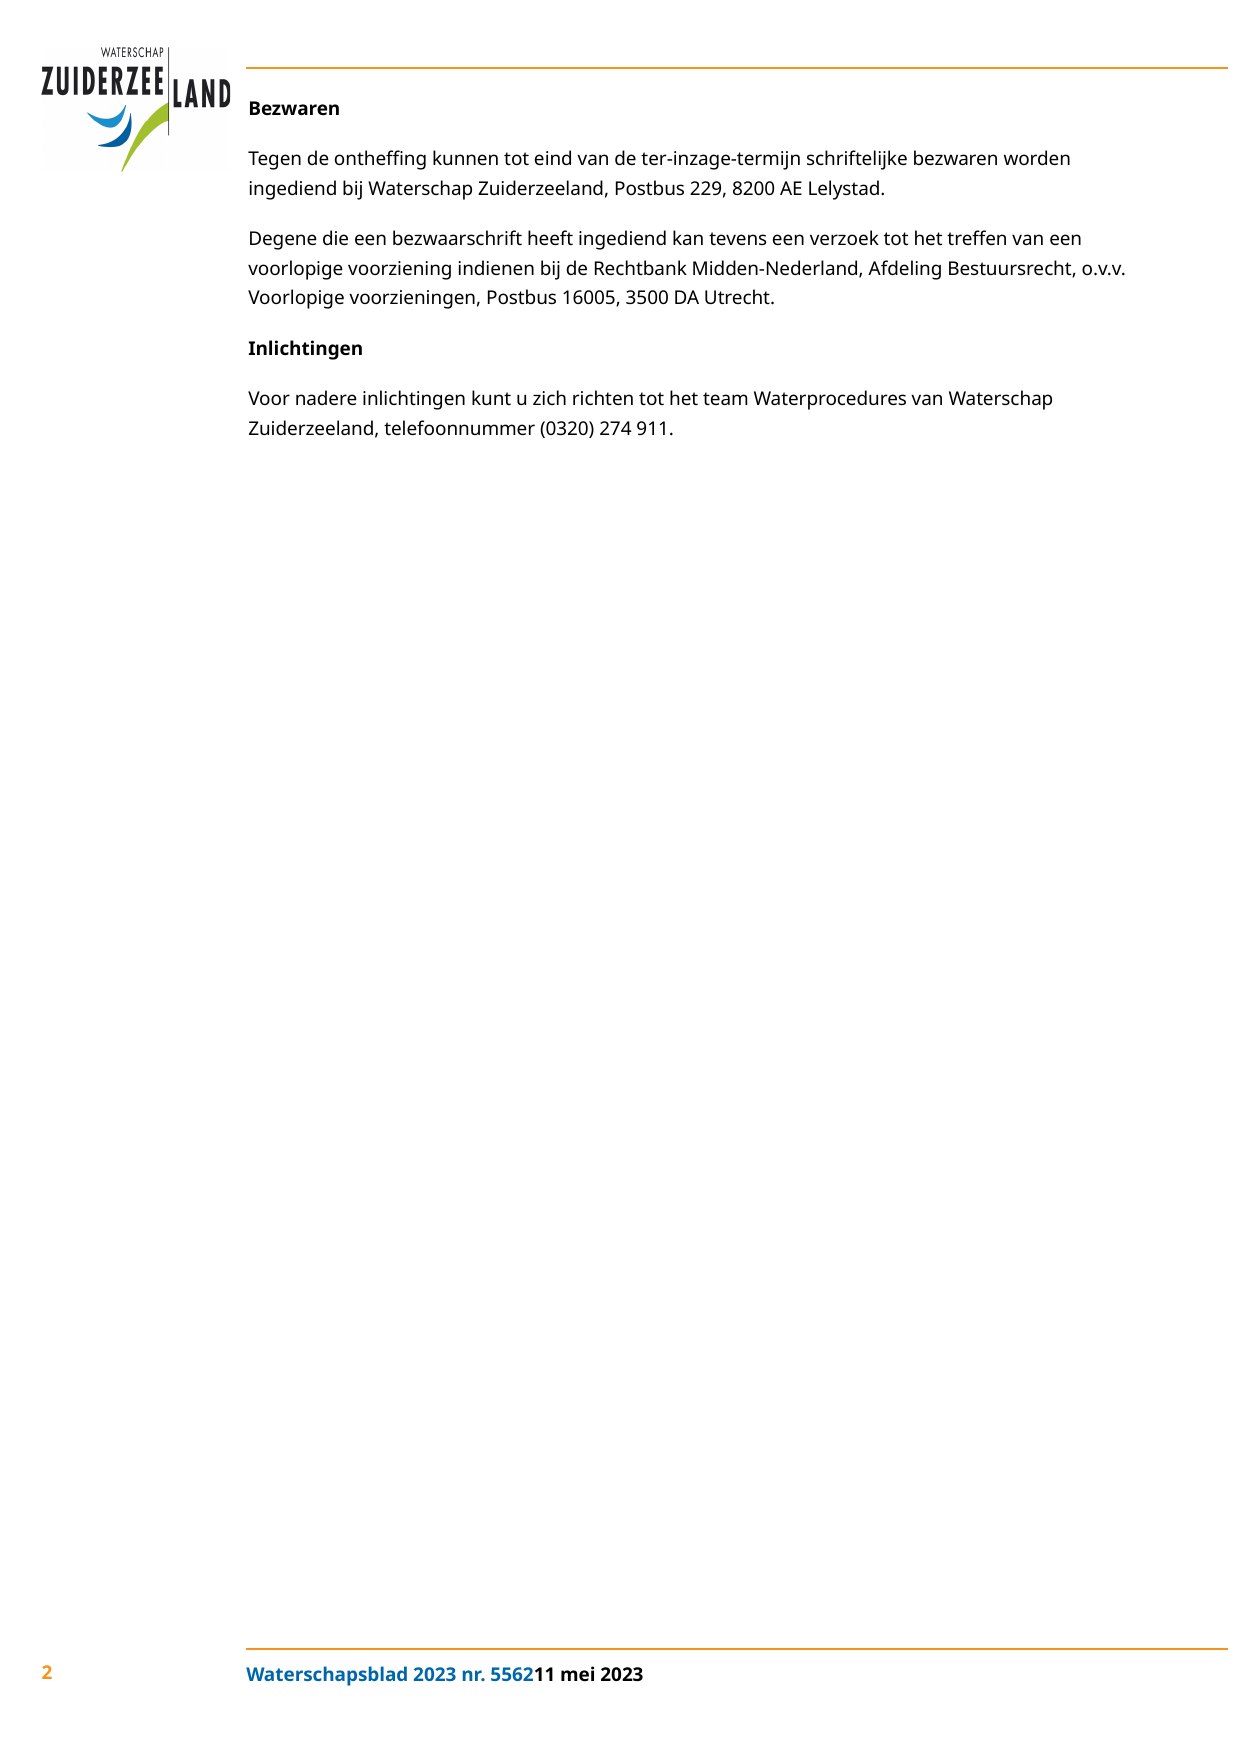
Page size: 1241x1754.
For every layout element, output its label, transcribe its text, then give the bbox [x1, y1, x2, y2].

text Tegen de ontheffing kunnen tot eind van de ter-inzage-termijn schriftelijke bezwaren worden ingediend bij Waterschap Zuiderzeeland, Postbus 229, 8200 AE Lelystad. [248, 145, 1152, 201]
picture [41, 47, 231, 172]
text Voor nadere inlichtingen kunt u zich richten tot het team Waterprocedures van Waterschap Zuiderzeeland, telefoonnummer (0320) 274 911. [248, 385, 1152, 441]
text Inlichtingen [248, 335, 1152, 361]
text Bezwaren [248, 95, 1152, 121]
text Degene die een bezwaarschrift heeft ingediend kan tevens een verzoek tot het treffen van een voorlopige voorziening indienen bij de Rechtbank Midden-Nederland, Afdeling Bestuursrecht, o.v.v. Voorlopige voorzieningen, Postbus 16005, 3500 DA Utrecht. [248, 225, 1152, 310]
